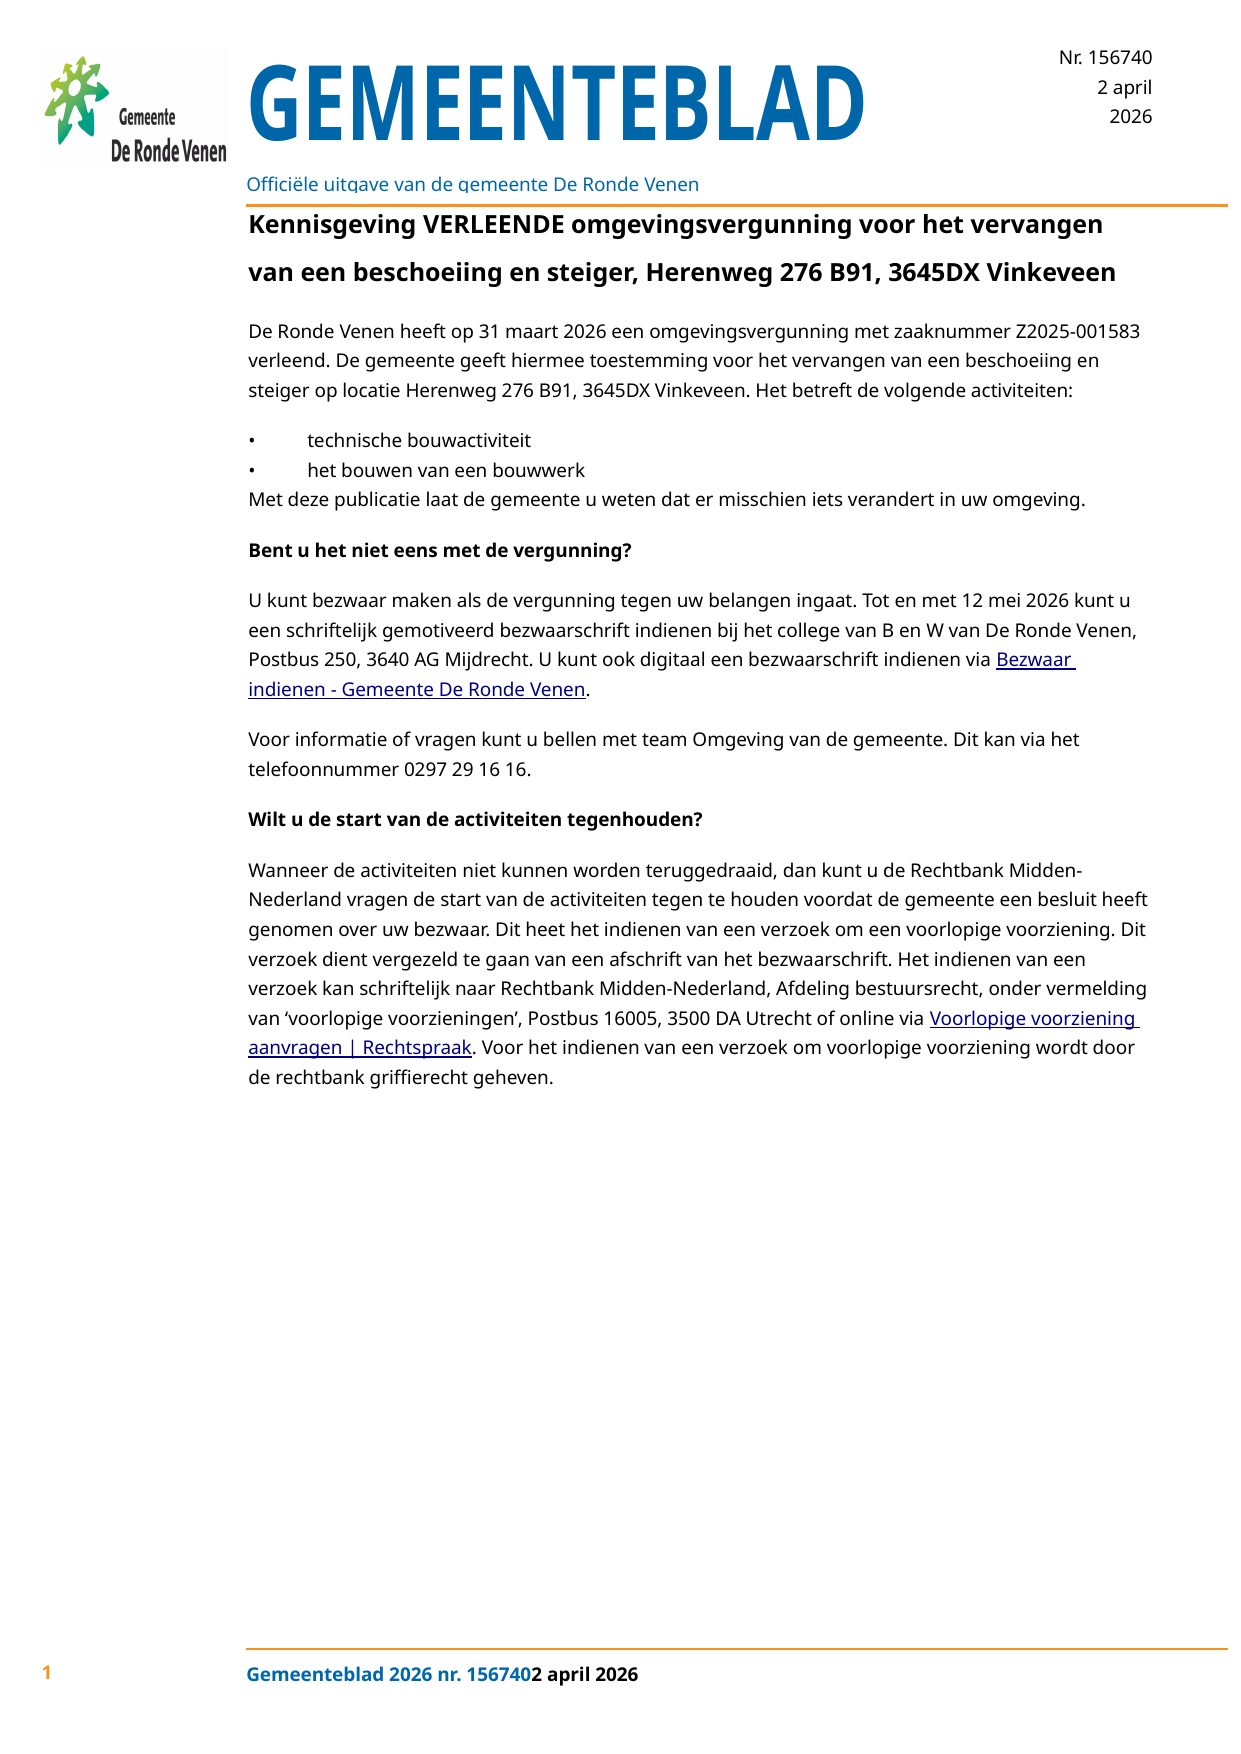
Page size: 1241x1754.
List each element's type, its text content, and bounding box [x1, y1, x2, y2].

text Voor informatie of vragen kunt u bellen met team Omgeving van de gemeente. Dit kan via het telefoonnummer 0297 29 16 16. [248, 727, 1152, 782]
text Wilt u de start van de activiteiten tegenhouden? [248, 807, 1152, 832]
text U kunt bezwaar maken als de vergunning tegen uw belangen ingaat. Tot en met 12 mei 2026 kunt u een schriftelijk gemotiveerd bezwaarschrift indienen bij het college van B en W van De Ronde Venen, Postbus 250, 3640 AG Mijdrecht. U kunt ook digitaal een bezwaarschrift indienen via Bezwaar indienen - Gemeente De Ronde Venen. [248, 587, 1152, 702]
text Kennisgeving VERLEENDE omgevingsvergunning voor het vervangen van een beschoeiing en steiger, Herenweg 276 B91, 3645DX Vinkeveen [248, 207, 1152, 288]
text Bent u het niet eens met de vergunning? [248, 537, 1152, 563]
list het bouwen van een bouwwerk [248, 457, 1152, 483]
picture [41, 47, 231, 172]
text Met deze publicatie laat de gemeente u weten dat er misschien iets verandert in uw omgeving. [248, 487, 1152, 512]
list technische bouwactiviteit [248, 427, 1152, 453]
text Wanneer de activiteiten niet kunnen worden teruggedraaid, dan kunt u de Rechtbank Midden-Nederland vragen de start van de activiteiten tegen te houden voordat de gemeente een besluit heeft genomen over uw bezwaar. Dit heet het indienen van een verzoek om een voorlopige voorziening. Dit verzoek dient vergezeld te gaan van een afschrift van het bezwaarschrift. Het indienen van een verzoek kan schriftelijk naar Rechtbank Midden-Nederland, Afdeling bestuursrecht, onder vermelding van ‘voorlopige voorzieningen’, Postbus 16005, 3500 DA Utrecht of online via Voorlopige voorziening aanvragen | Rechtspraak. Voor het indienen van een verzoek om voorlopige voorziening wordt door de rechtbank griffierecht geheven. [248, 857, 1152, 1090]
text De Ronde Venen heeft op 31 maart 2026 een omgevingsvergunning met zaaknummer Z2025-001583 verleend. De gemeente geeft hiermee toestemming voor het vervangen van een beschoeiing en steiger op locatie Herenweg 276 B91, 3645DX Vinkeveen. Het betreft de volgende activiteiten: [248, 318, 1152, 403]
